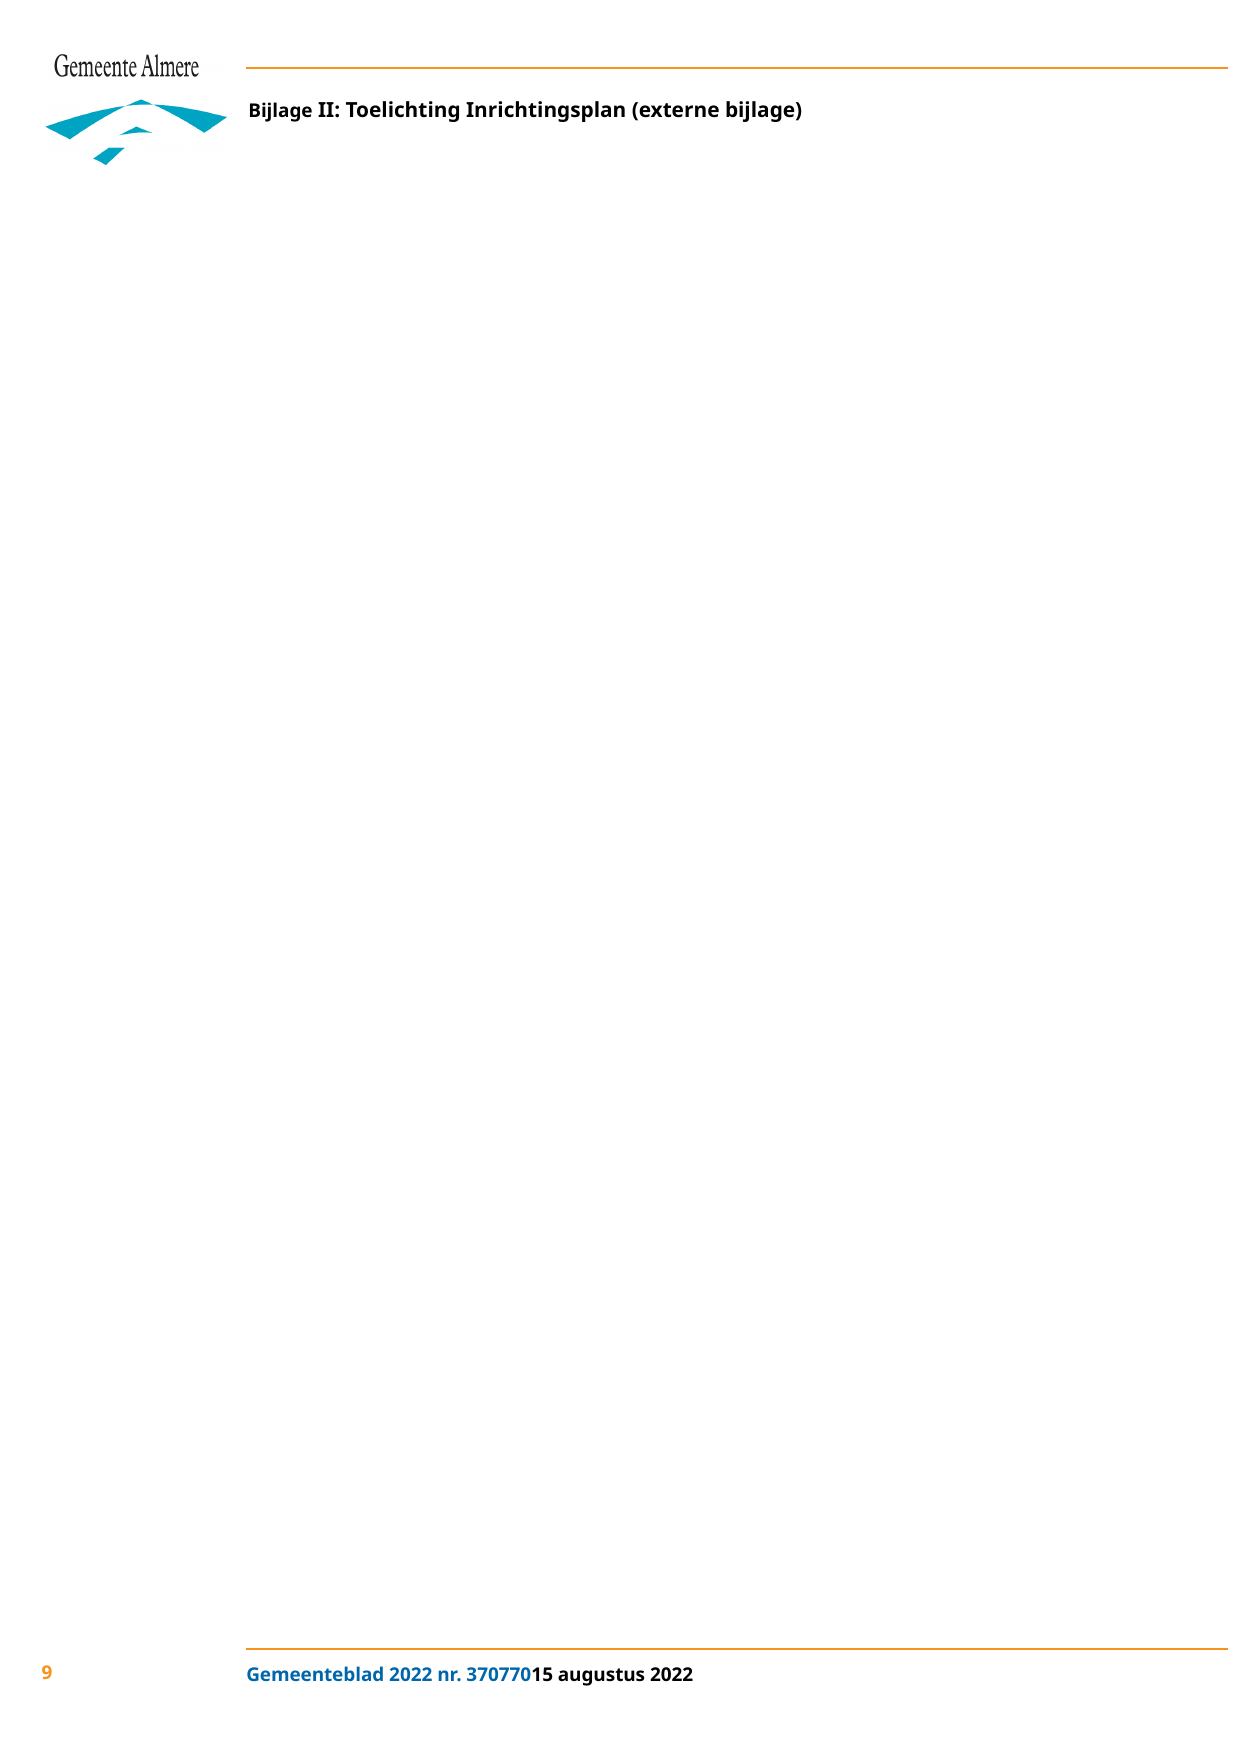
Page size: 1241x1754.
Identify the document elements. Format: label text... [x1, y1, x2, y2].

text Bijlage II: Toelichting Inrichtingsplan (externe bijlage) [248, 95, 1152, 123]
picture [41, 47, 231, 172]
